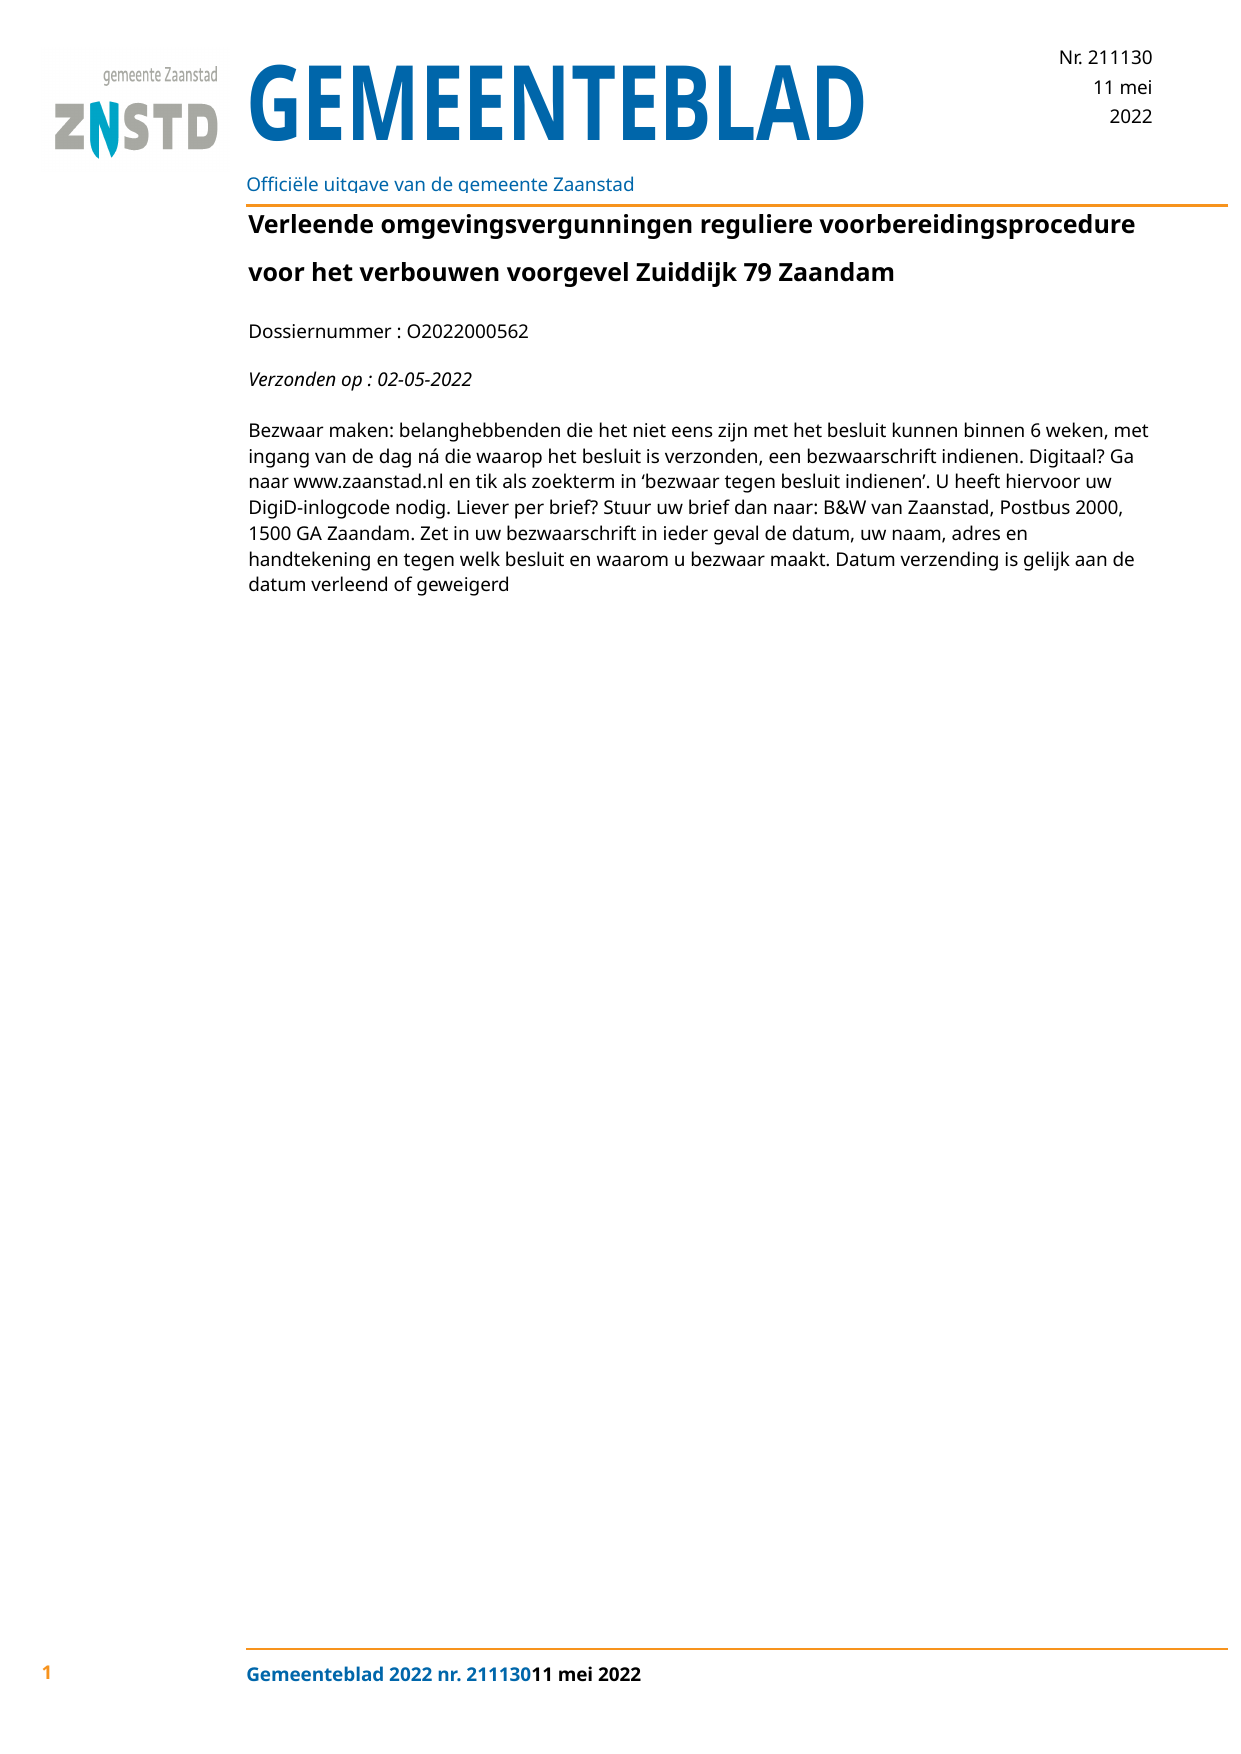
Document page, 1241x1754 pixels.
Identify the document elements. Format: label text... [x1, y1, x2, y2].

picture [41, 47, 231, 172]
text Dossiernummer : O2022000562 [248, 318, 1152, 344]
text Verzonden op : 02-05-2022 [248, 366, 1152, 391]
text Bezwaar maken: belanghebbenden die het niet eens zijn met het besluit kunnen binnen 6 weken, met ingang van de dag ná die waarop het besluit is verzonden, een bezwaarschrift indienen. Digitaal? Ga naar www.zaanstad.nl en tik als zoekterm in ‘bezwaar tegen besluit indienen’. U heeft hiervoor uw DigiD-inlogcode nodig. Liever per brief? Stuur uw brief dan naar: B&W van Zaanstad, Postbus 2000, 1500 GA Zaandam. Zet in uw bezwaarschrift in ieder geval de datum, uw naam, adres en handtekening en tegen welk besluit en waarom u bezwaar maakt. Datum verzending is gelijk aan de datum verleend of geweigerd [248, 417, 1152, 597]
text Verleende omgevingsvergunningen reguliere voorbereidingsprocedure voor het verbouwen voorgevel Zuiddijk 79 Zaandam [248, 207, 1152, 288]
